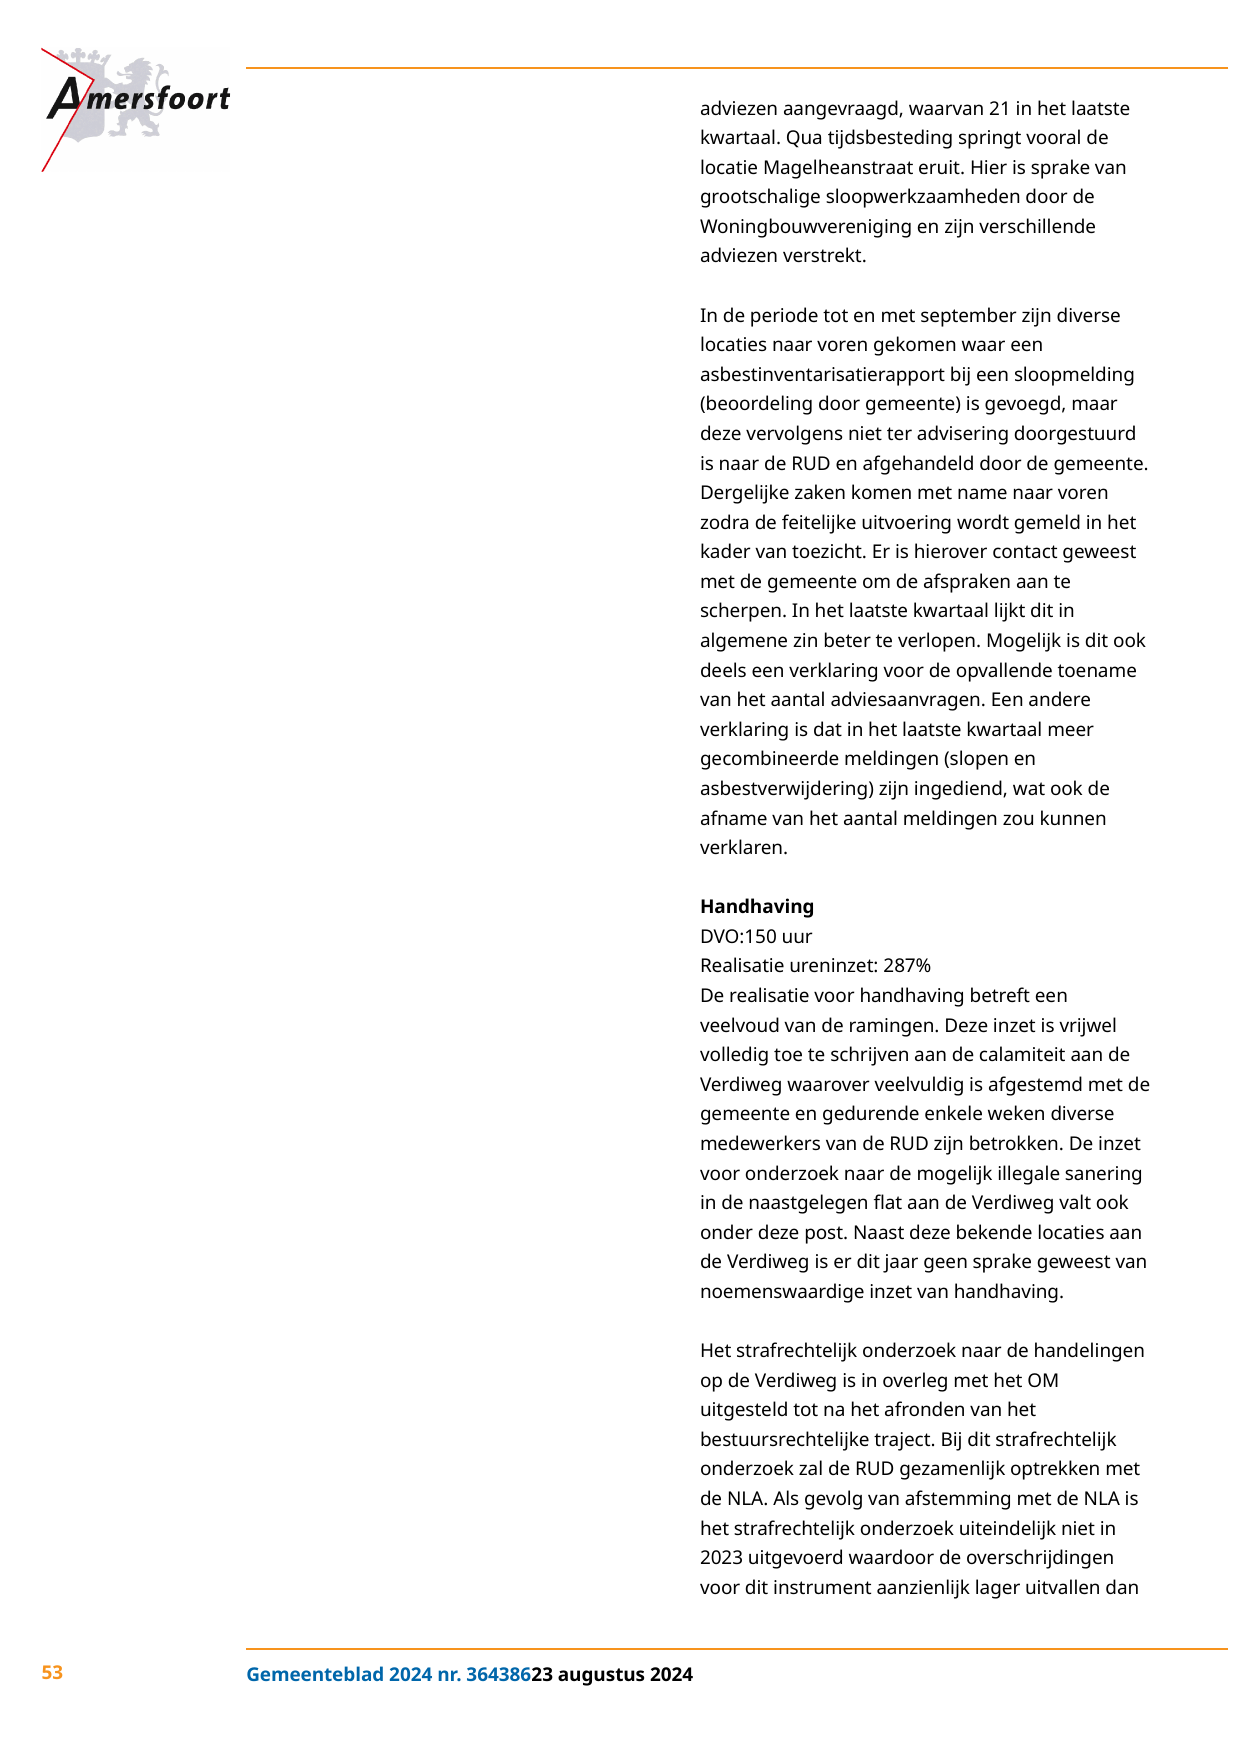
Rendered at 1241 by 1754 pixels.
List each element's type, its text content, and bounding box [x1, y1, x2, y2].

picture [41, 47, 231, 172]
table_cell [248, 95, 700, 1600]
table_cell adviezen aangevraagd, waarvan 21 in het laatste kwartaal. Qua tijdsbesteding springt vooral de locatie Magelheanstraat eruit. Hier is sprake van grootschalige sloopwerkzaamheden door de Woningbouwvereniging en zijn verschillende adviezen verstrekt. In de periode tot en met september zijn diverse locaties naar voren gekomen waar een asbestinventarisatierapport bij een sloopmelding (beoordeling door gemeente) is gevoegd, maar deze vervolgens niet ter advisering doorgestuurd is naar de RUD en afgehandeld door de gemeente. Dergelijke zaken komen met name naar voren zodra de feitelijke uitvoering wordt gemeld in het kader van toezicht. Er is hierover contact geweest met de gemeente om de afspraken aan te scherpen. In het laatste kwartaal lijkt dit in algemene zin beter te verlopen. Mogelijk is dit ook deels een verklaring voor de opvallende toename van het aantal adviesaanvragen. Een andere verklaring is dat in het laatste kwartaal meer gecombineerde meldingen (slopen en asbestverwijdering) zijn ingediend, wat ook de afname van het aantal meldingen zou kunnen verklaren. Handhaving DVO:150 uur Realisatie ureninzet: 287% De realisatie voor handhaving betreft een veelvoud van de ramingen. Deze inzet is vrijwel volledig toe te schrijven aan de calamiteit aan de Verdiweg waarover veelvuldig is afgestemd met de gemeente en gedurende enkele weken diverse medewerkers van de RUD zijn betrokken. De inzet voor onderzoek naar de mogelijk illegale sanering in de naastgelegen flat aan de Verdiweg valt ook onder deze post. Naast deze bekende locaties aan de Verdiweg is er dit jaar geen sprake geweest van noemenswaardige inzet van handhaving. Het strafrechtelijk onderzoek naar de handelingen op de Verdiweg is in overleg met het OM uitgesteld tot na het afronden van het bestuursrechtelijke traject. Bij dit strafrechtelijk onderzoek zal de RUD gezamenlijk optrekken met de NLA. Als gevolg van afstemming met de NLA is het strafrechtelijk onderzoek uiteindelijk niet in 2023 uitgevoerd waardoor de overschrijdingen voor dit instrument aanzienlijk lager uitvallen dan [700, 95, 1152, 1600]
